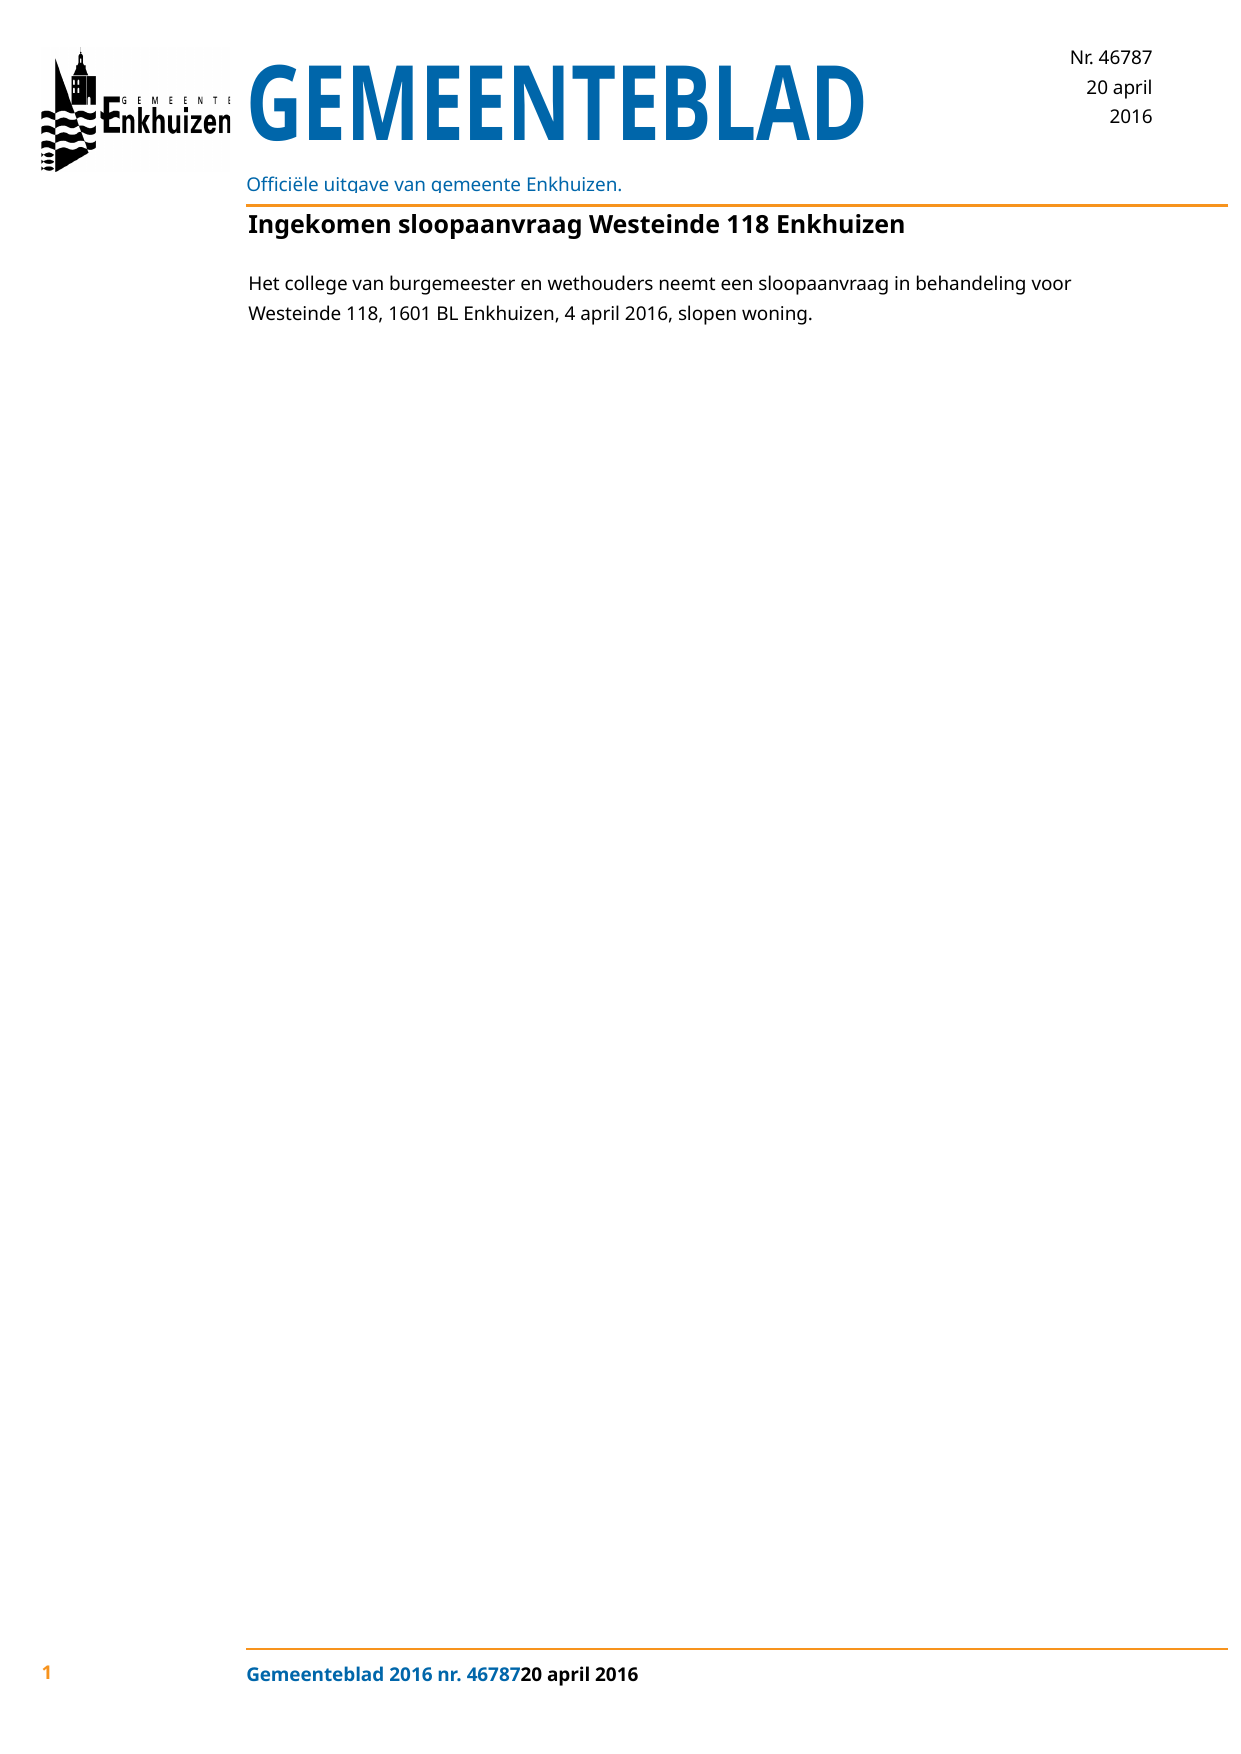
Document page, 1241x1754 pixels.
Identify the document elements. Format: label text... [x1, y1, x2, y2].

text Het college van burgemeester en wethouders neemt een sloopaanvraag in behandeling voor Westeinde 118, 1601 BL Enkhuizen, 4 april 2016, slopen woning. [248, 270, 1152, 326]
text Ingekomen sloopaanvraag Westeinde 118 Enkhuizen [248, 207, 1152, 241]
picture [41, 47, 231, 172]
